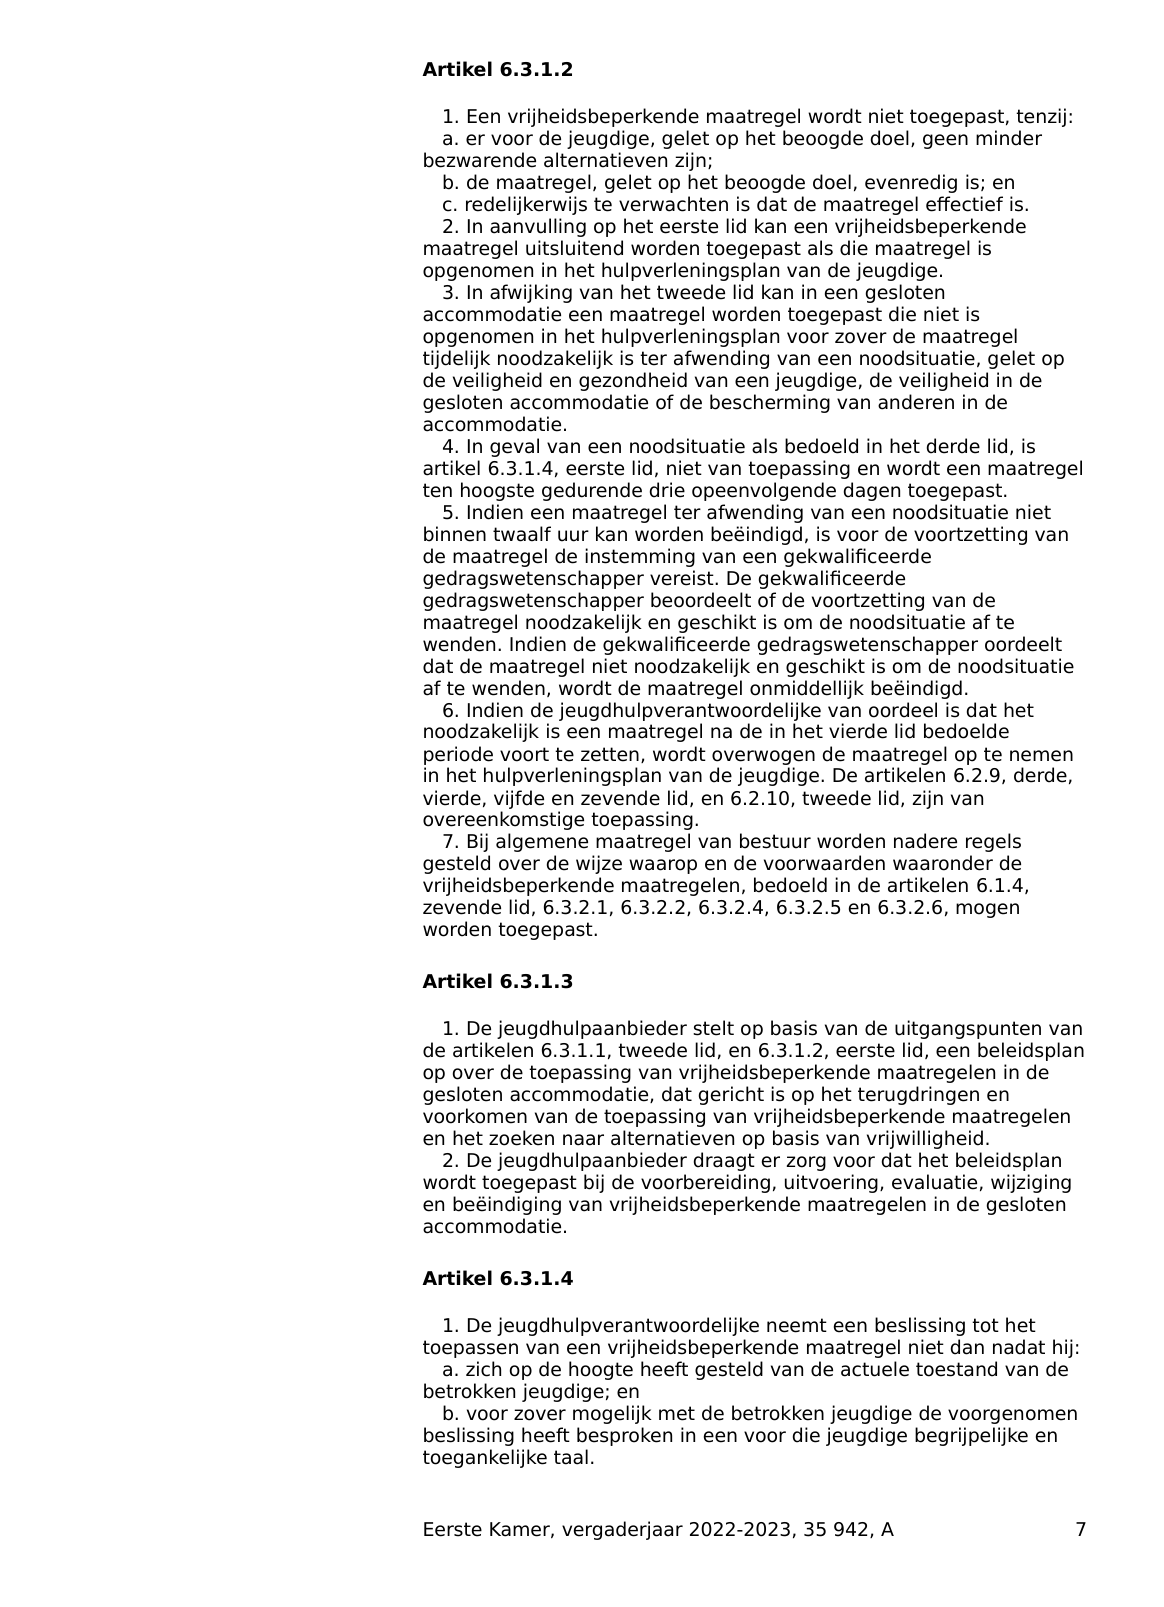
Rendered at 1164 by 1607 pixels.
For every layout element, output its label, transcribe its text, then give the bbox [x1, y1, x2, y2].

text c. redelijkerwijs te verwachten is dat de maatregel effectief is. [422, 194, 1087, 216]
text 1. De jeugdhulpverantwoordelijke neemt een beslissing tot het toepassen van een vrijheidsbeperkende maatregel niet dan nadat hij: [422, 1315, 1087, 1359]
text 2. In aanvulling op het eerste lid kan een vrijheidsbeperkende maatregel uitsluitend worden toegepast als die maatregel is opgenomen in het hulpverleningsplan van de jeugdige. [422, 216, 1087, 282]
subtitle Artikel 6.3.1.2 [422, 59, 1087, 81]
text a. er voor de jeugdige, gelet op het beoogde doel, geen minder bezwarende alternatieven zijn; [422, 128, 1087, 172]
subtitle Artikel 6.3.1.3 [422, 971, 1087, 993]
text 4. In geval van een noodsituatie als bedoeld in het derde lid, is artikel 6.3.1.4, eerste lid, niet van toepassing en wordt een maatregel ten hoogste gedurende drie opeenvolgende dagen toegepast. [422, 436, 1087, 502]
text b. voor zover mogelijk met de betrokken jeugdige de voorgenomen beslissing heeft besproken in een voor die jeugdige begrijpelijke en toegankelijke taal. [422, 1403, 1087, 1469]
text 1. Een vrijheidsbeperkende maatregel wordt niet toegepast, tenzij: [422, 106, 1087, 128]
text 7. Bij algemene maatregel van bestuur worden nadere regels gesteld over de wijze waarop en de voorwaarden waaronder de vrijheidsbeperkende maatregelen, bedoeld in de artikelen 6.1.4, zevende lid, 6.3.2.1, 6.3.2.2, 6.3.2.4, 6.3.2.5 en 6.3.2.6, mogen worden toegepast. [422, 831, 1087, 941]
text 3. In afwijking van het tweede lid kan in een gesloten accommodatie een maatregel worden toegepast die niet is opgenomen in het hulpverleningsplan voor zover de maatregel tijdelijk noodzakelijk is ter afwending van een noodsituatie, gelet op de veiligheid en gezondheid van een jeugdige, de veiligheid in de gesloten accommodatie of de bescherming van anderen in de accommodatie. [422, 282, 1087, 436]
text 1. De jeugdhulpaanbieder stelt op basis van de uitgangspunten van de artikelen 6.3.1.1, tweede lid, en 6.3.1.2, eerste lid, een beleidsplan op over de toepassing van vrijheidsbeperkende maatregelen in de gesloten accommodatie, dat gericht is op het terugdringen en voorkomen van de toepassing van vrijheidsbeperkende maatregelen en het zoeken naar alternatieven op basis van vrijwilligheid. [422, 1018, 1087, 1150]
text b. de maatregel, gelet op het beoogde doel, evenredig is; en [422, 172, 1087, 194]
text 6. Indien de jeugdhulpverantwoordelijke van oordeel is dat het noodzakelijk is een maatregel na de in het vierde lid bedoelde periode voort te zetten, wordt overwogen de maatregel op te nemen in het hulpverleningsplan van de jeugdige. De artikelen 6.2.9, derde, vierde, vijfde en zevende lid, en 6.2.10, tweede lid, zijn van overeenkomstige toepassing. [422, 699, 1087, 831]
text 2. De jeugdhulpaanbieder draagt er zorg voor dat het beleidsplan wordt toegepast bij de voorbereiding, uitvoering, evaluatie, wijziging en beëindiging van vrijheidsbeperkende maatregelen in de gesloten accommodatie. [422, 1150, 1087, 1238]
subtitle Artikel 6.3.1.4 [422, 1268, 1087, 1290]
text 5. Indien een maatregel ter afwending van een noodsituatie niet binnen twaalf uur kan worden beëindigd, is voor de voortzetting van de maatregel de instemming van een gekwalificeerde gedragswetenschapper vereist. De gekwalificeerde gedragswetenschapper beoordeelt of de voortzetting van de maatregel noodzakelijk en geschikt is om de noodsituatie af te wenden. Indien de gekwalificeerde gedragswetenschapper oordeelt dat de maatregel niet noodzakelijk en geschikt is om de noodsituatie af te wenden, wordt de maatregel onmiddellijk beëindigd. [422, 502, 1087, 699]
text a. zich op de hoogte heeft gesteld van de actuele toestand van de betrokken jeugdige; en [422, 1359, 1087, 1403]
